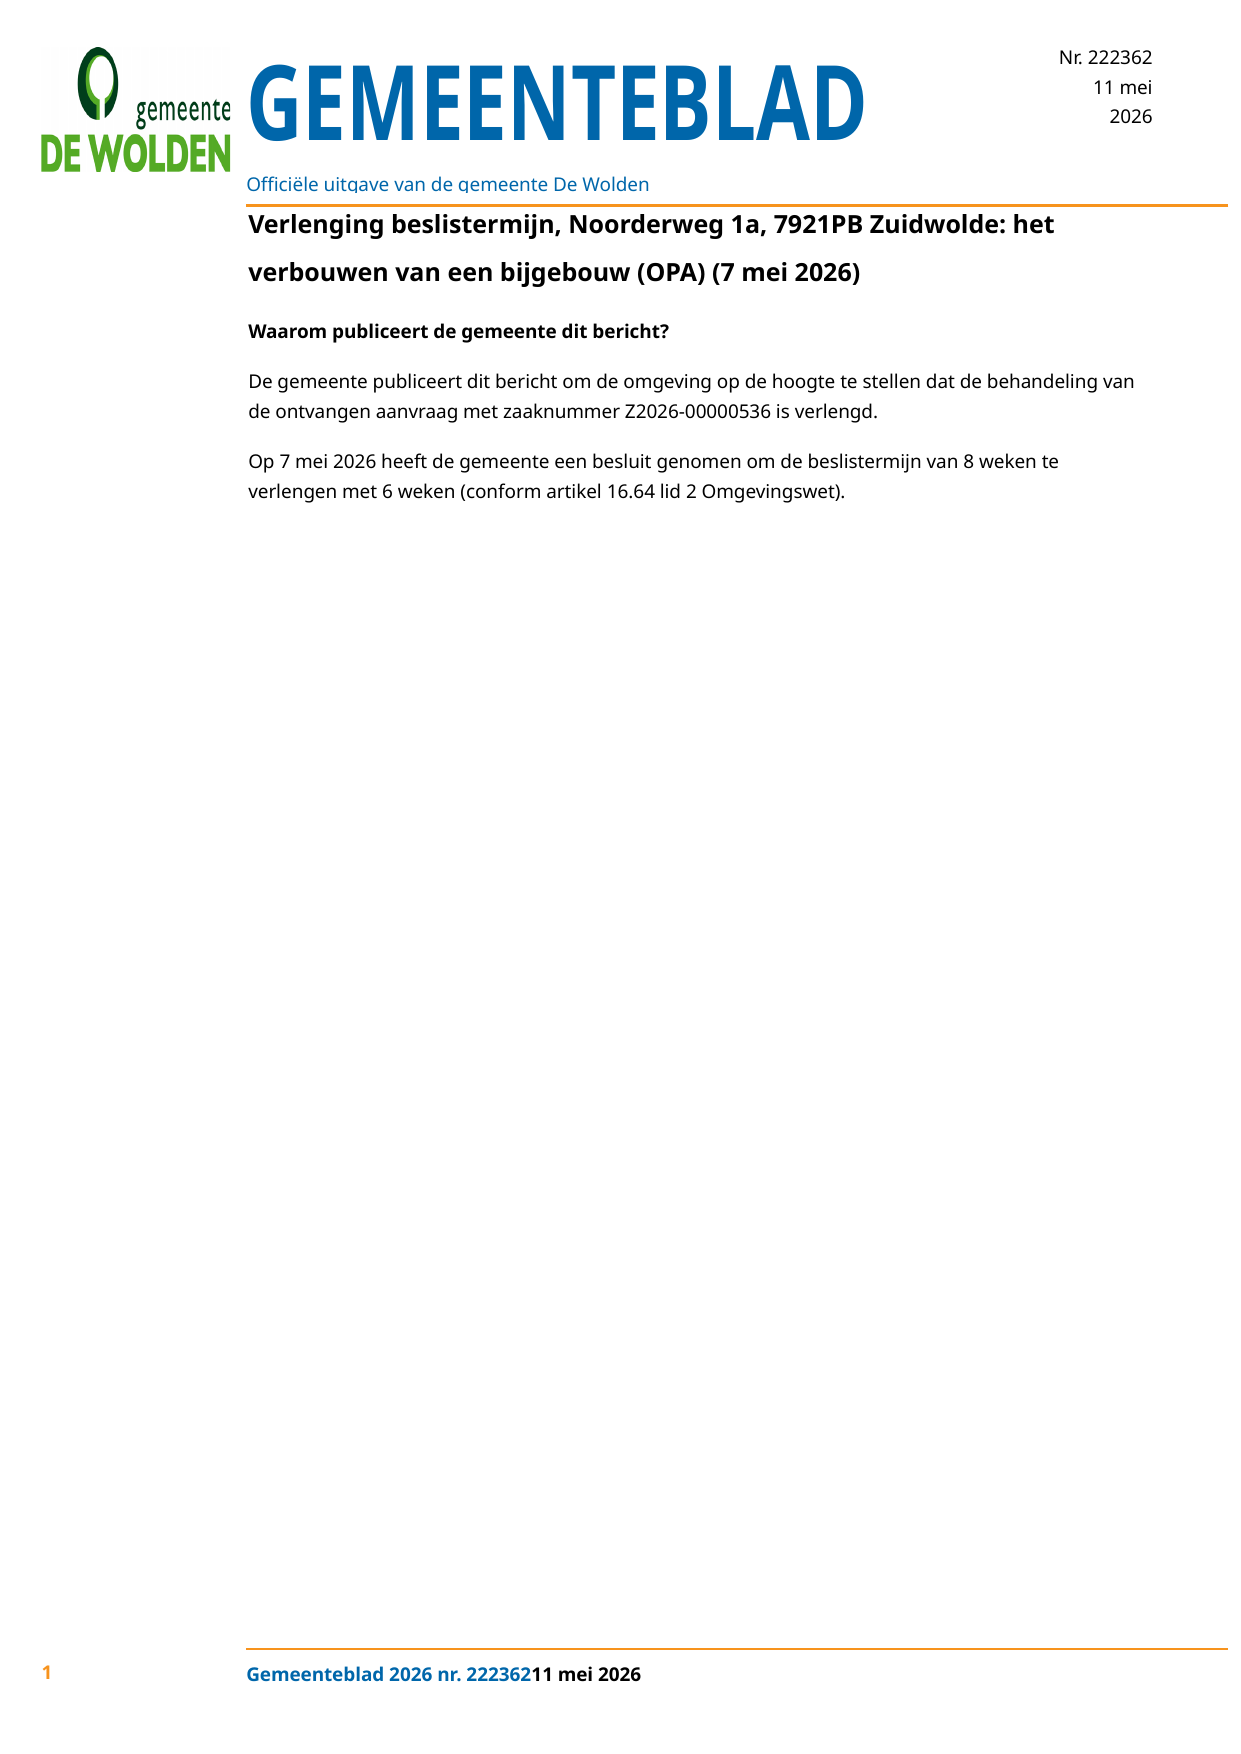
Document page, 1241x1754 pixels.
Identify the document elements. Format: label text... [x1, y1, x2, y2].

text Waarom publiceert de gemeente dit bericht? [248, 318, 1152, 344]
picture [41, 47, 231, 172]
text Op 7 mei 2026 heeft de gemeente een besluit genomen om de beslistermijn van 8 weken te verlengen met 6 weken (conform artikel 16.64 lid 2 Omgevingswet). [248, 448, 1152, 504]
text De gemeente publiceert dit bericht om de omgeving op de hoogte te stellen dat de behandeling van de ontvangen aanvraag met zaaknummer Z2026-00000536 is verlengd. [248, 368, 1152, 424]
text Verlenging beslistermijn, Noorderweg 1a, 7921PB Zuidwolde: het verbouwen van een bijgebouw (OPA) (7 mei 2026) [248, 207, 1152, 288]
